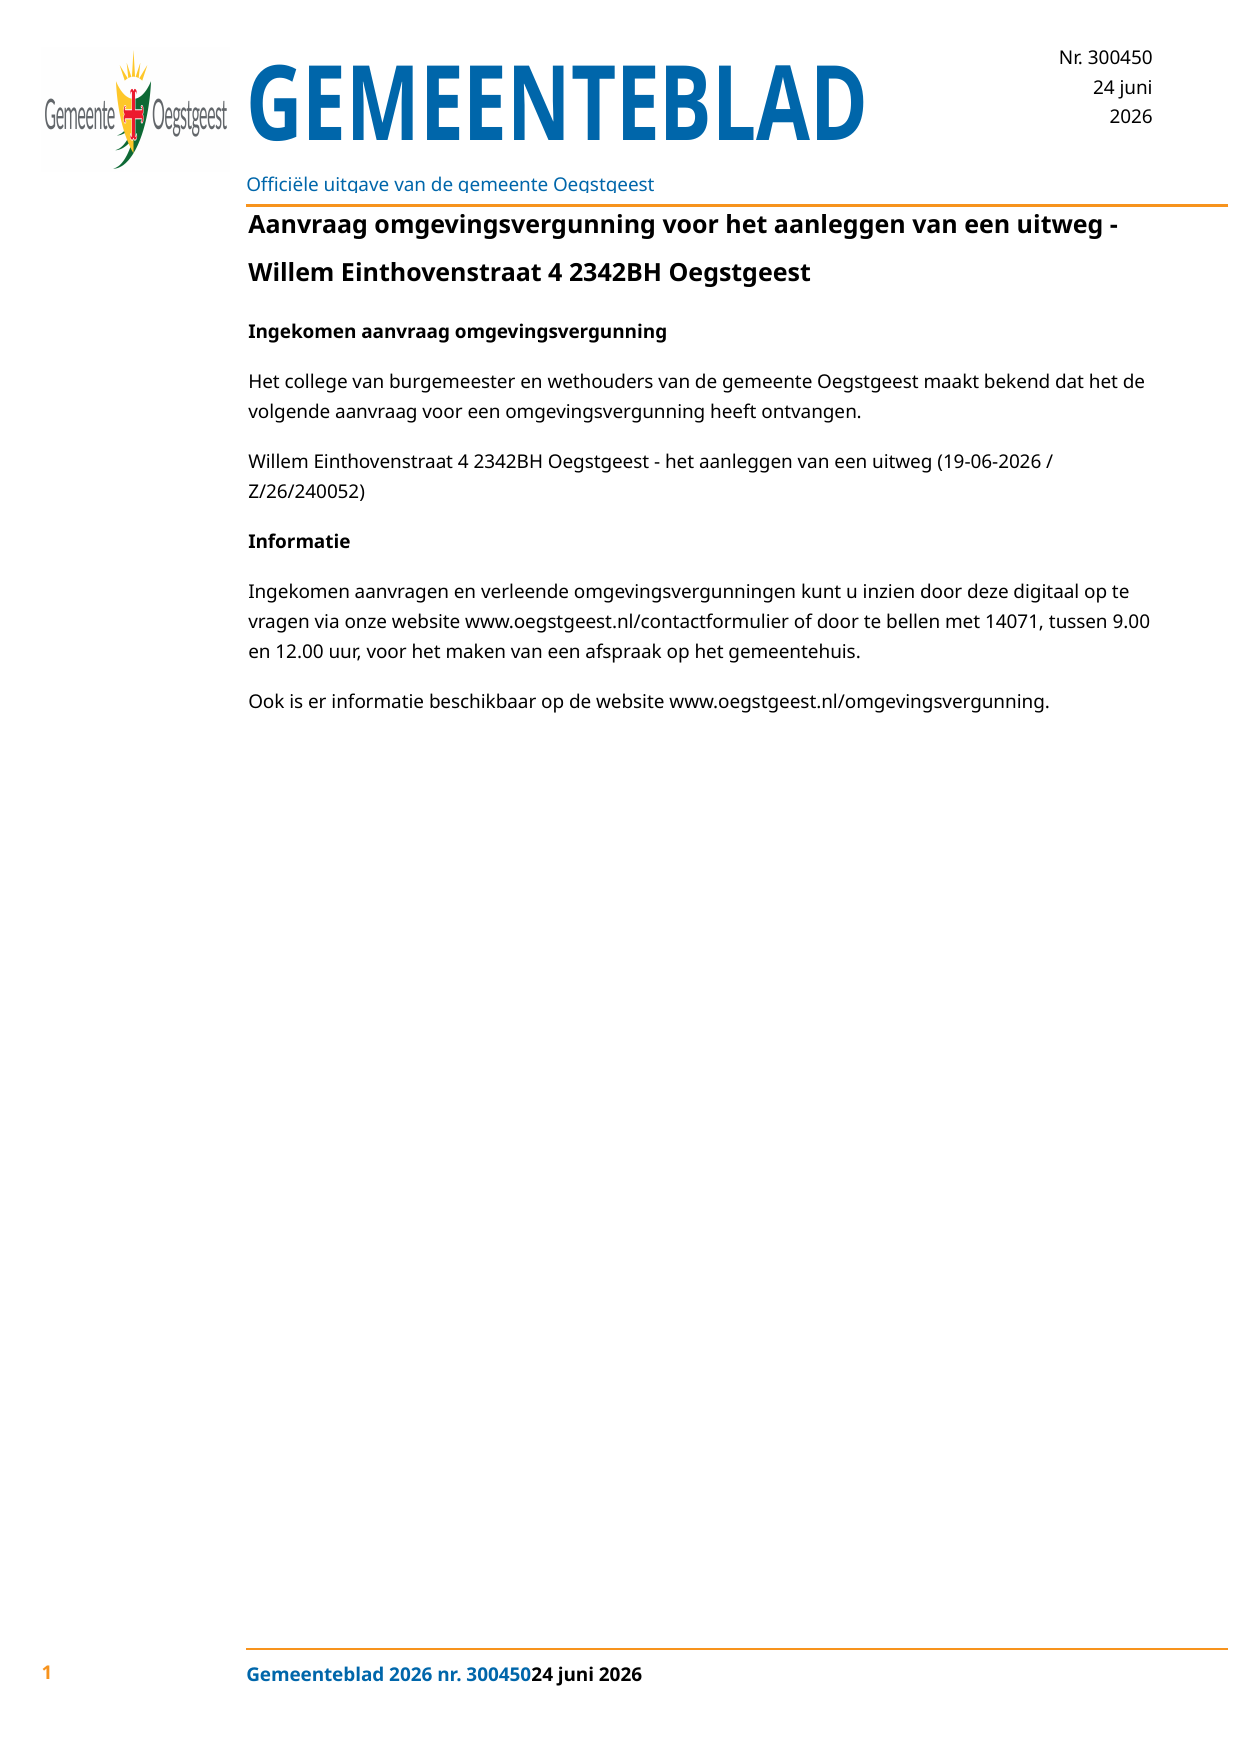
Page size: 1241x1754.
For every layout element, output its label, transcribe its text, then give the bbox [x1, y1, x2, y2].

picture [41, 47, 231, 172]
text Ingekomen aanvraag omgevingsvergunning [248, 318, 1152, 344]
text Ingekomen aanvragen en verleende omgevingsvergunningen kunt u inzien door deze digitaal op te vragen via onze website www.oegstgeest.nl/contactformulier of door te bellen met 14071, tussen 9.00 en 12.00 uur, voor het maken van een afspraak op het gemeentehuis. [248, 579, 1152, 664]
text Het college van burgemeester en wethouders van de gemeente Oegstgeest maakt bekend dat het de volgende aanvraag voor een omgevingsvergunning heeft ontvangen. [248, 368, 1152, 424]
text Ook is er informatie beschikbaar op de website www.oegstgeest.nl/omgevingsvergunning. [248, 688, 1152, 714]
text Willem Einthovenstraat 4 2342BH Oegstgeest - het aanleggen van een uitweg (19-06-2026 / Z/26/240052) [248, 448, 1152, 504]
text Informatie [248, 528, 1152, 554]
text Aanvraag omgevingsvergunning voor het aanleggen van een uitweg - Willem Einthovenstraat 4 2342BH Oegstgeest [248, 207, 1152, 288]
